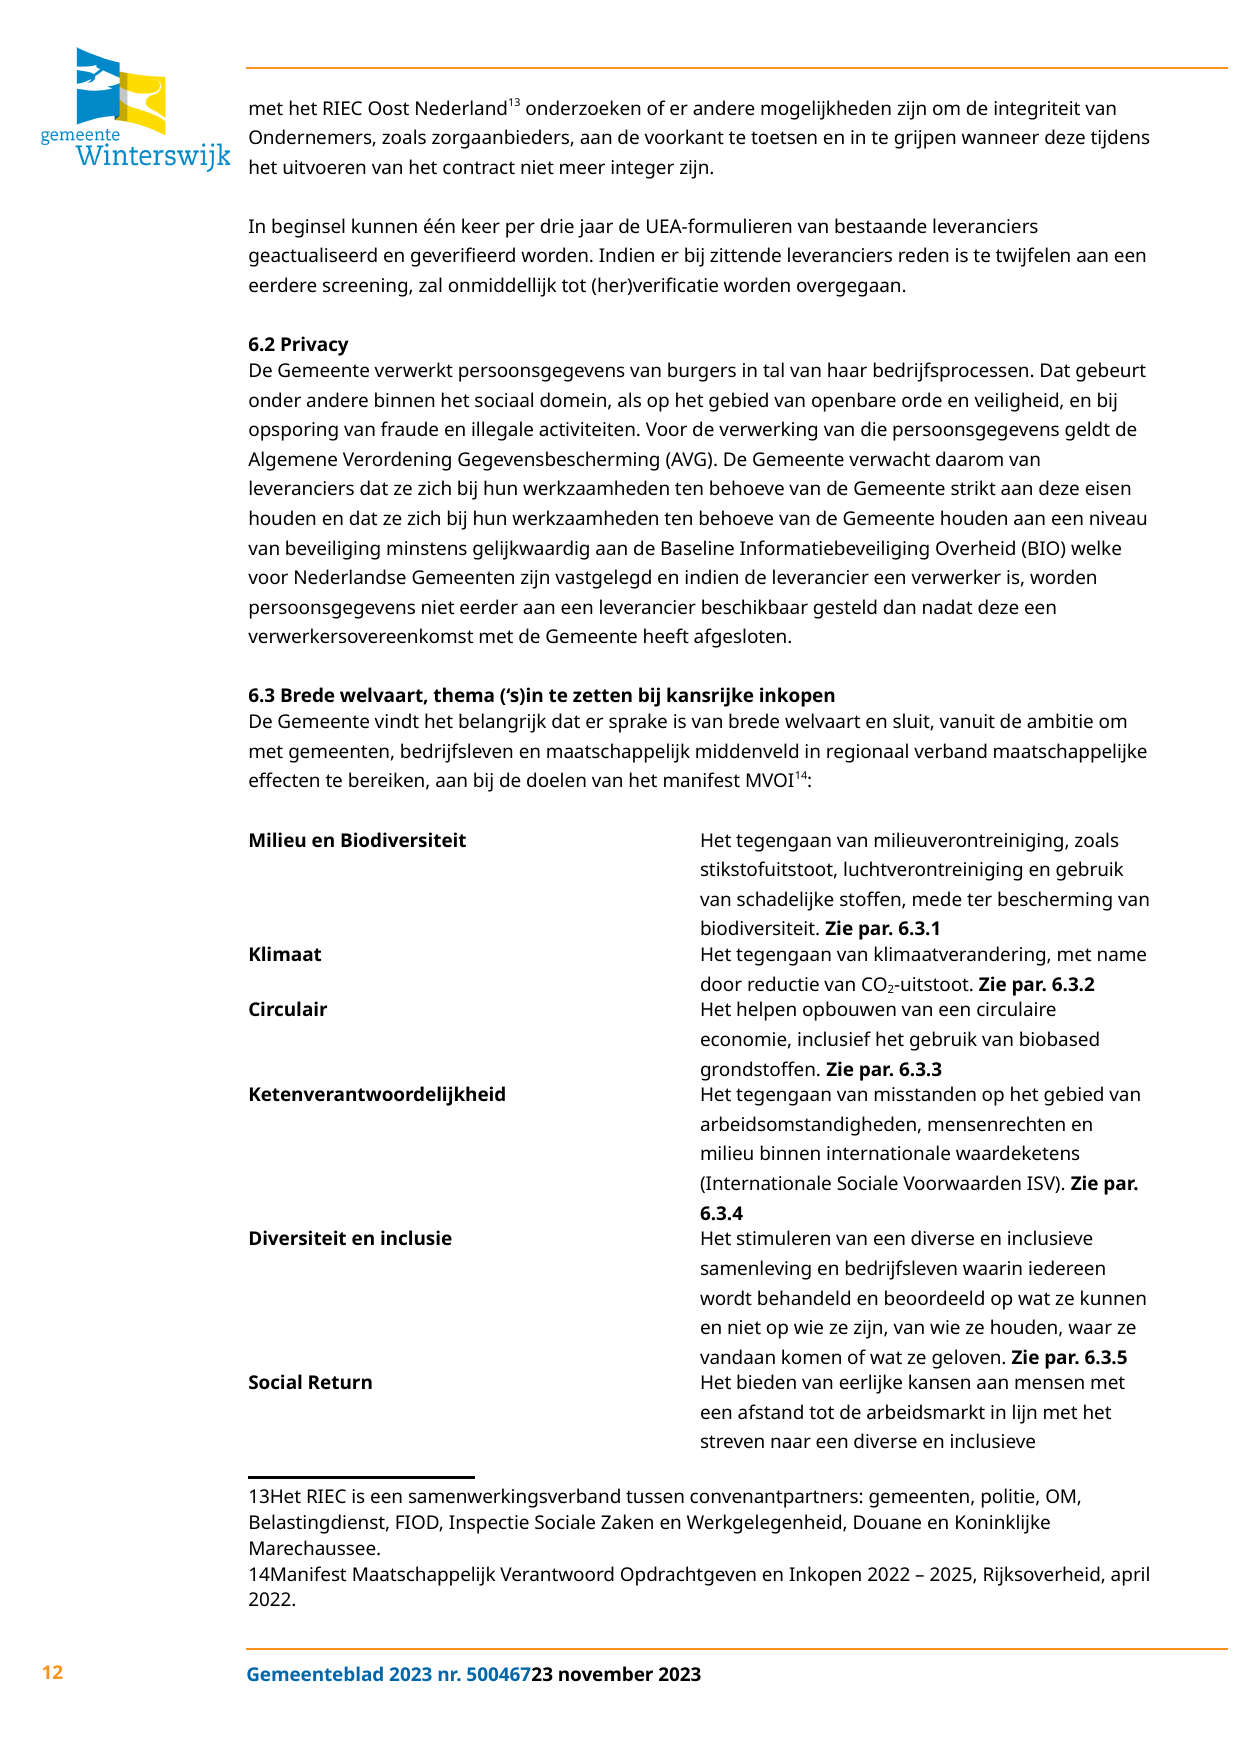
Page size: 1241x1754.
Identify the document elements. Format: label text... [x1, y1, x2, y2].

text In beginsel kunnen één keer per drie jaar de UEA-formulieren van bestaande leveranciers geactualiseerd en geverifieerd worden. Indien er bij zittende leveranciers reden is te twijfelen aan een eerdere screening, zal onmiddellijk tot (her)verificatie worden overgegaan. [248, 213, 1152, 298]
table_cell Het bieden van eerlijke kansen aan mensen met een afstand tot de arbeidsmarkt in lijn met het streven naar een diverse en inclusieve [700, 1370, 1152, 1454]
text 6.3 Brede welvaart, thema (‘s)in te zetten bij kansrijke inkopen [248, 683, 1152, 708]
table_cell Diversiteit en inclusie [248, 1226, 700, 1369]
table_cell Het tegengaan van klimaatverandering, met name door reductie van CO2-uitstoot. Zie par. 6.3.2 [700, 941, 1152, 997]
table_cell Circulair [248, 997, 700, 1081]
table_cell Het helpen opbouwen van een circulaire economie, inclusief het gebruik van biobased grondstoffen. Zie par. 6.3.3 [700, 997, 1152, 1081]
text met het RIEC Oost Nederland onderzoeken of er andere mogelijkheden zijn om de integriteit van Ondernemers, zoals zorgaanbieders, aan de voorkant te toetsen en in te grijpen wanneer deze tijdens het uitvoeren van het contract niet meer integer zijn. [248, 95, 1152, 180]
text Het RIEC is een samenwerkingsverband tussen convenantpartners: gemeenten, politie, OM, Belastingdienst, FIOD, Inspectie Sociale Zaken en Werkgelegenheid, Douane en Koninklijke Marechaussee. [248, 1483, 1152, 1561]
table_header Het tegengaan van milieuverontreiniging, zoals stikstofuitstoot, luchtverontreiniging en gebruik van schadelijke stoffen, mede ter bescherming van biodiversiteit. Zie par. 6.3.1 [700, 827, 1152, 941]
picture [225, 153, 231, 162]
text De Gemeente vindt het belangrijk dat er sprake is van brede welvaart en sluit, vanuit de ambitie om met gemeenten, bedrijfsleven en maatschappelijk middenveld in regionaal verband maatschappelijke effecten te bereiken, aan bij de doelen van het manifest MVOI: [248, 708, 1152, 793]
table_header Milieu en Biodiversiteit [248, 827, 700, 941]
text 6.2 Privacy [248, 331, 1152, 357]
table_cell Het stimuleren van een diverse en inclusieve samenleving en bedrijfsleven waarin iedereen wordt behandeld en beoordeeld op wat ze kunnen en niet op wie ze zijn, van wie ze houden, waar ze vandaan komen of wat ze geloven. Zie par. 6.3.5 [700, 1226, 1152, 1369]
table_cell Ketenverantwoordelijkheid [248, 1081, 700, 1226]
table_cell Het tegengaan van misstanden op het gebied van arbeidsomstandigheden, mensenrechten en milieu binnen internationale waardeketens (Internationale Sociale Voorwaarden ISV). Zie par. 6.3.4 [700, 1081, 1152, 1226]
picture [41, 47, 231, 172]
table_cell Klimaat [248, 941, 700, 997]
table_cell Social Return [248, 1370, 700, 1454]
text De Gemeente verwerkt persoonsgegevens van burgers in tal van haar bedrijfsprocessen. Dat gebeurt onder andere binnen het sociaal domein, als op het gebied van openbare orde en veiligheid, en bij opsporing van fraude en illegale activiteiten. Voor de verwerking van die persoonsgegevens geldt de Algemene Verordening Gegevensbescherming (AVG). De Gemeente verwacht daarom van leveranciers dat ze zich bij hun werkzaamheden ten behoeve van de Gemeente strikt aan deze eisen houden en dat ze zich bij hun werkzaamheden ten behoeve van de Gemeente houden aan een niveau van beveiliging minstens gelijkwaardig aan de Baseline Informatiebeveiliging Overheid (BIO) welke voor Nederlandse Gemeenten zijn vastgelegd en indien de leverancier een verwerker is, worden persoonsgegevens niet eerder aan een leverancier beschikbaar gesteld dan nadat deze een verwerkersovereenkomst met de Gemeente heeft afgesloten. [248, 357, 1152, 649]
text Manifest Maatschappelijk Verantwoord Opdrachtgeven en Inkopen 2022 – 2025, Rijksoverheid, april 2022. [248, 1561, 1152, 1612]
